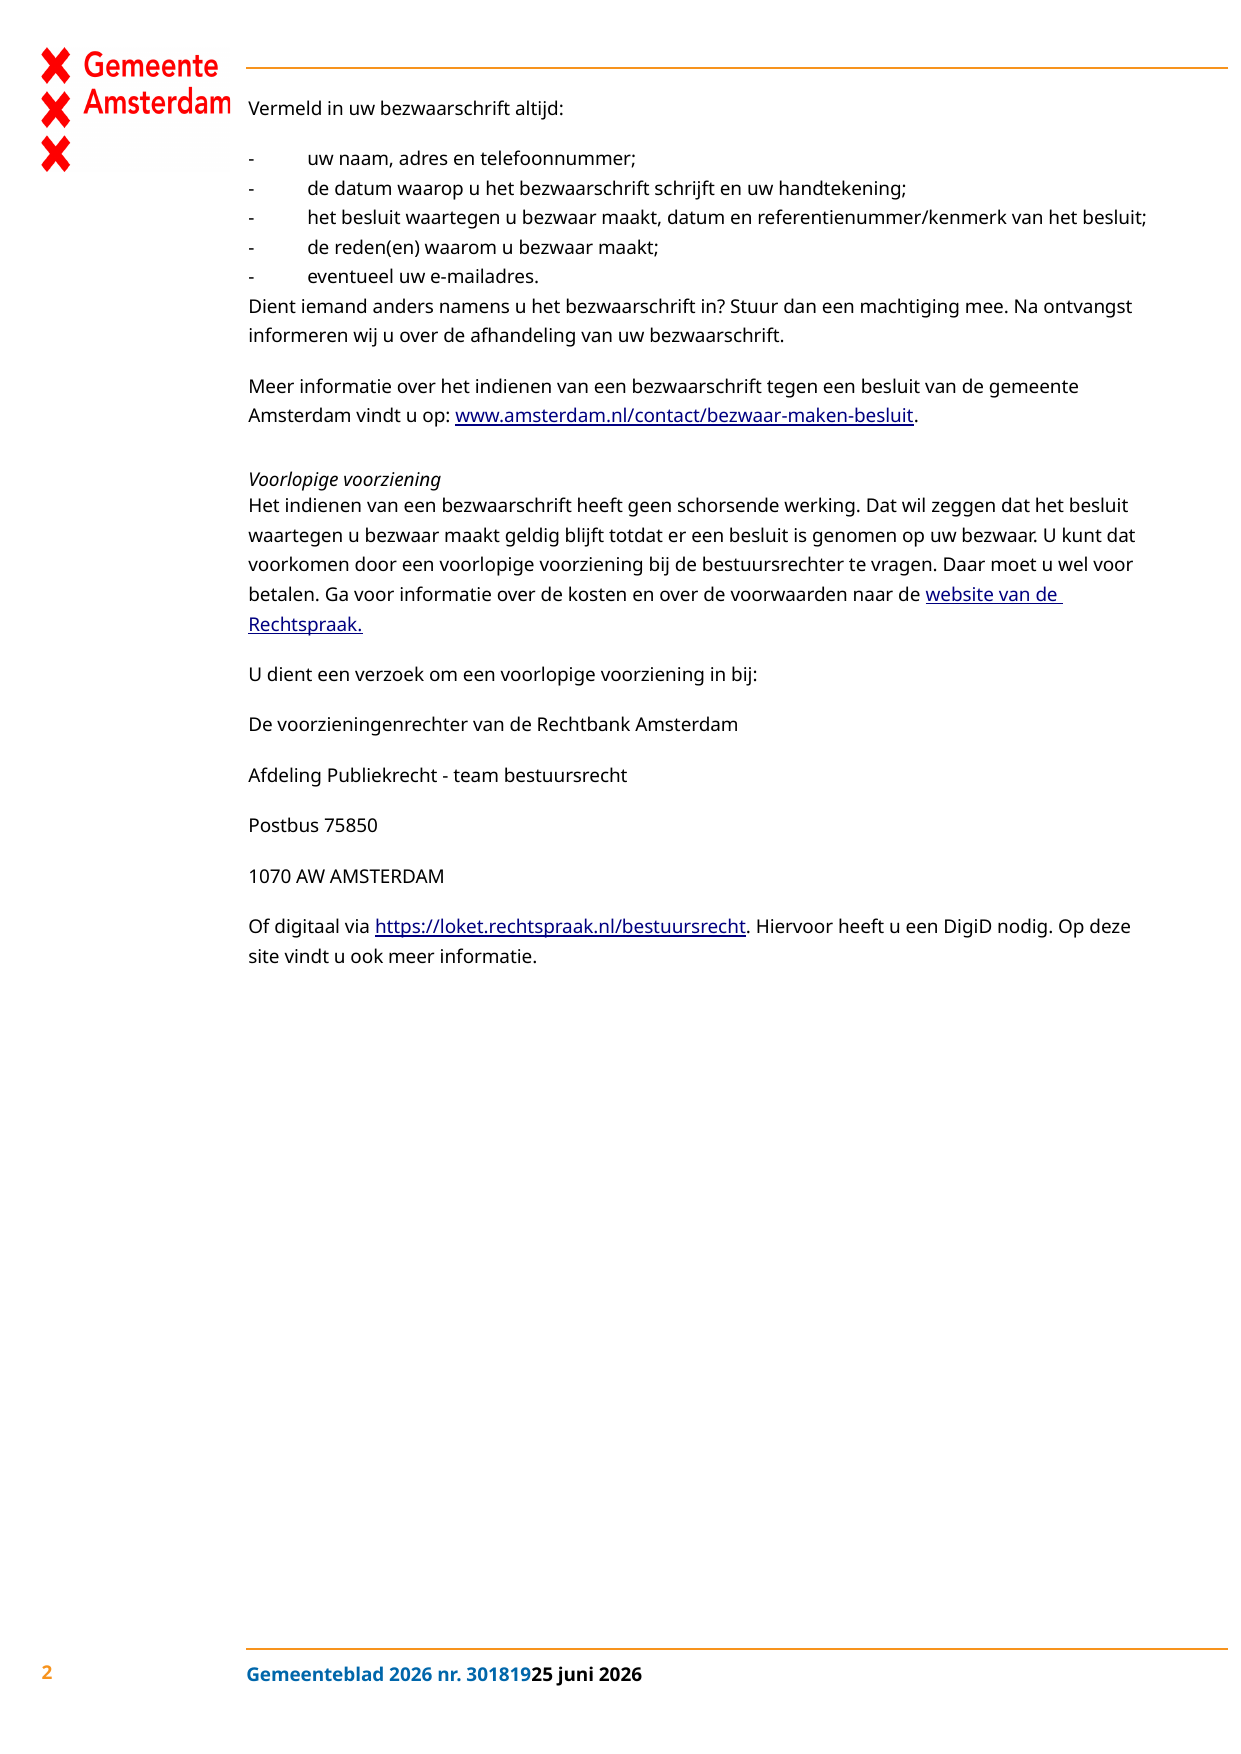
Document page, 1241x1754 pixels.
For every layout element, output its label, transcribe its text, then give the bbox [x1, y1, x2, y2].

list het besluit waartegen u bezwaar maakt, datum en referentienummer/kenmerk van het besluit; [248, 204, 1152, 230]
text U dient een verzoek om een voorlopige voorziening in bij: [248, 661, 1152, 687]
text Meer informatie over het indienen van een bezwaarschrift tegen een besluit van de gemeente Amsterdam vindt u op: www.amsterdam.nl/contact/bezwaar-maken-besluit. [248, 373, 1152, 428]
list uw naam, adres en telefoonnummer; [248, 145, 1152, 171]
text Vermeld in uw bezwaarschrift altijd: [248, 95, 1152, 121]
text Afdeling Publiekrecht - team bestuursrecht [248, 762, 1152, 788]
text Dient iemand anders namens u het bezwaarschrift in? Stuur dan een machtiging mee. Na ontvangst informeren wij u over de afhandeling van uw bezwaarschrift. [248, 293, 1152, 348]
list de reden(en) waarom u bezwaar maakt; [248, 234, 1152, 260]
picture [41, 47, 231, 172]
text Het indienen van een bezwaarschrift heeft geen schorsende werking. Dat wil zeggen dat het besluit waartegen u bezwaar maakt geldig blijft totdat er een besluit is genomen op uw bezwaar. U kunt dat voorkomen door een voorlopige voorziening bij de bestuursrechter te vragen. Daar moet u wel voor betalen. Ga voor informatie over de kosten en over de voorwaarden naar de website van de Rechtspraak. [248, 492, 1152, 636]
list eventueel uw e-mailadres. [248, 263, 1152, 289]
text Voorlopige voorziening [248, 467, 1152, 492]
text Postbus 75850 [248, 812, 1152, 838]
list de datum waarop u het bezwaarschrift schrijft en uw handtekening; [248, 175, 1152, 201]
text 1070 AW AMSTERDAM [248, 863, 1152, 888]
text De voorzieningenrechter van de Rechtbank Amsterdam [248, 712, 1152, 737]
text Of digitaal via https://loket.rechtspraak.nl/bestuursrecht. Hiervoor heeft u een DigiD nodig. Op deze site vindt u ook meer informatie. [248, 913, 1152, 968]
